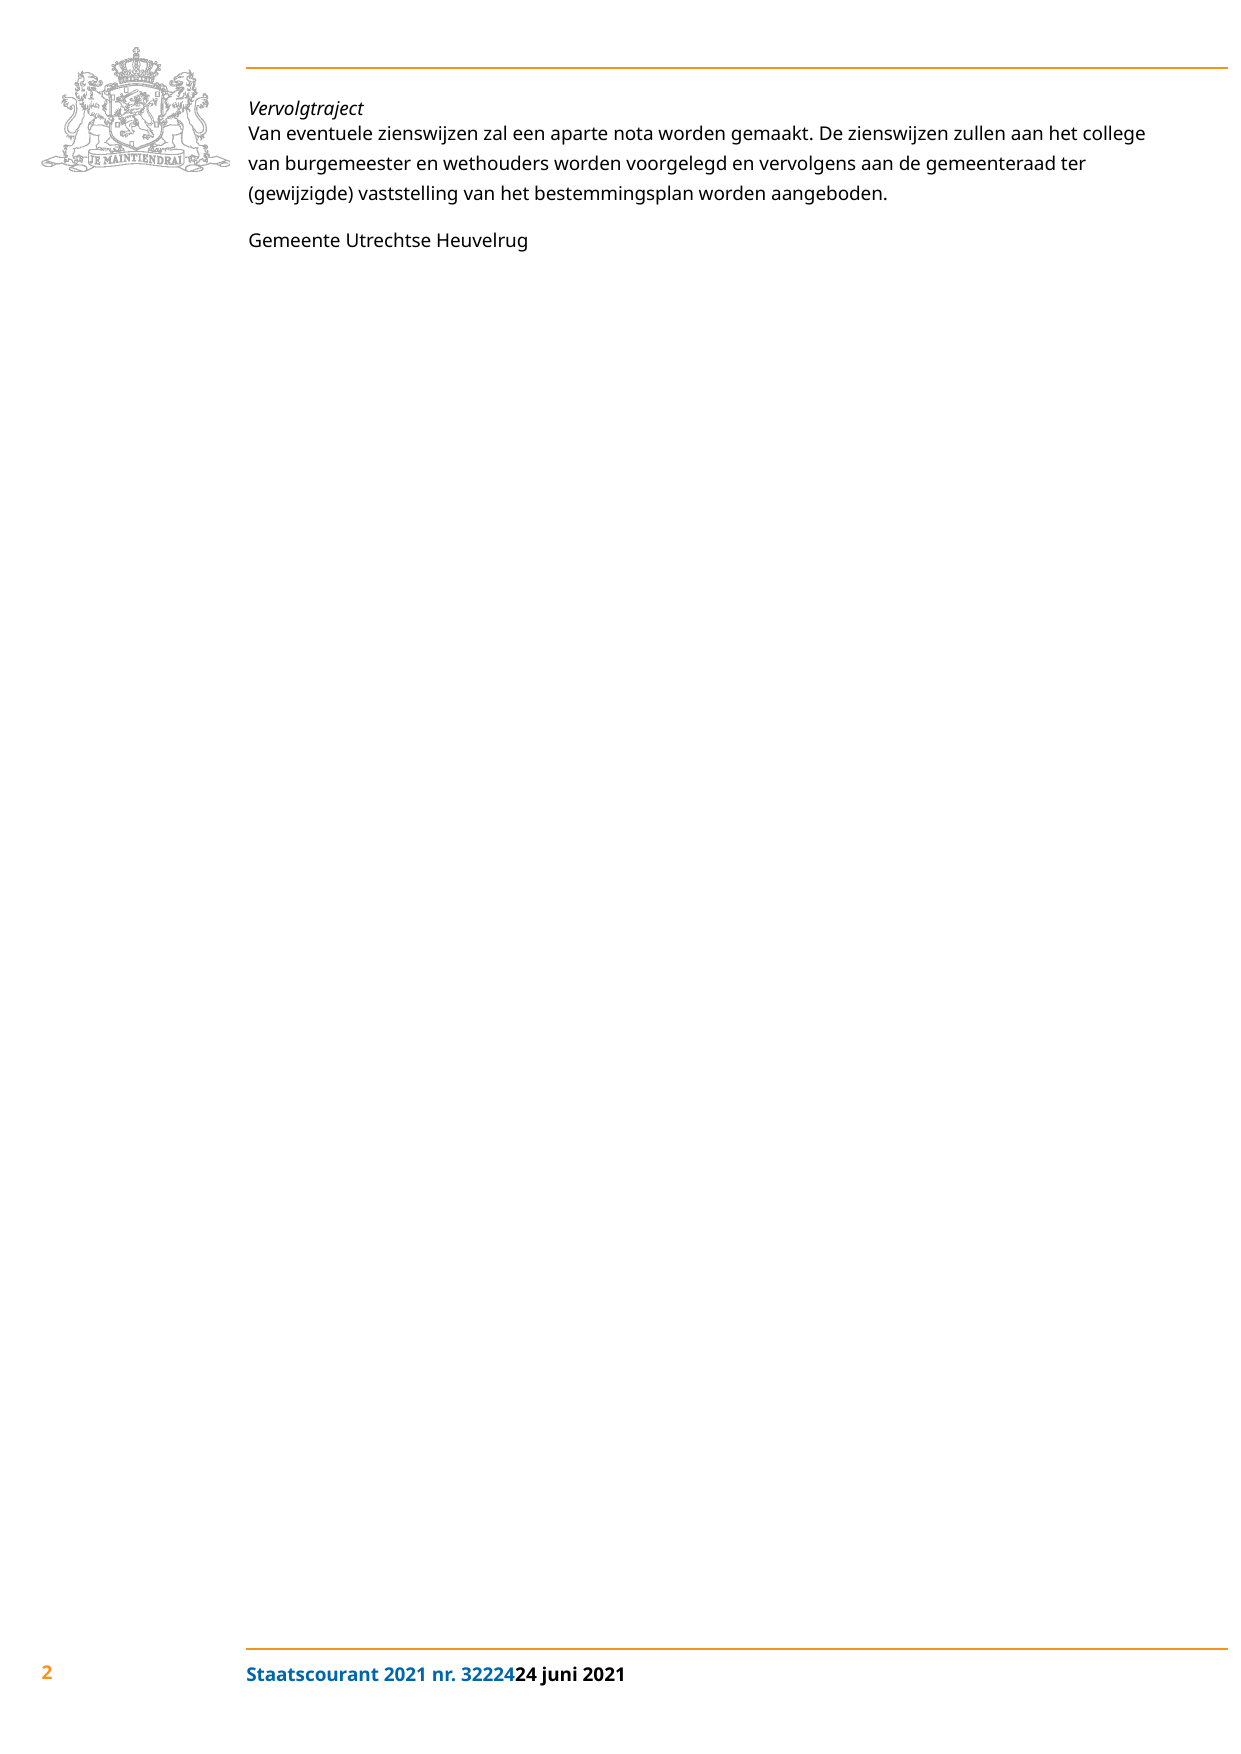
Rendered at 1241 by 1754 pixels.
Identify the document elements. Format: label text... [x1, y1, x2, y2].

text Gemeente Utrechtse Heuvelrug [248, 227, 1152, 253]
text Vervolgtraject [248, 95, 1152, 121]
picture [41, 47, 231, 172]
text Van eventuele zienswijzen zal een aparte nota worden gemaakt. De zienswijzen zullen aan het college van burgemeester en wethouders worden voorgelegd en vervolgens aan de gemeenteraad ter (gewijzigde) vaststelling van het bestemmingsplan worden aangeboden. [248, 121, 1152, 205]
